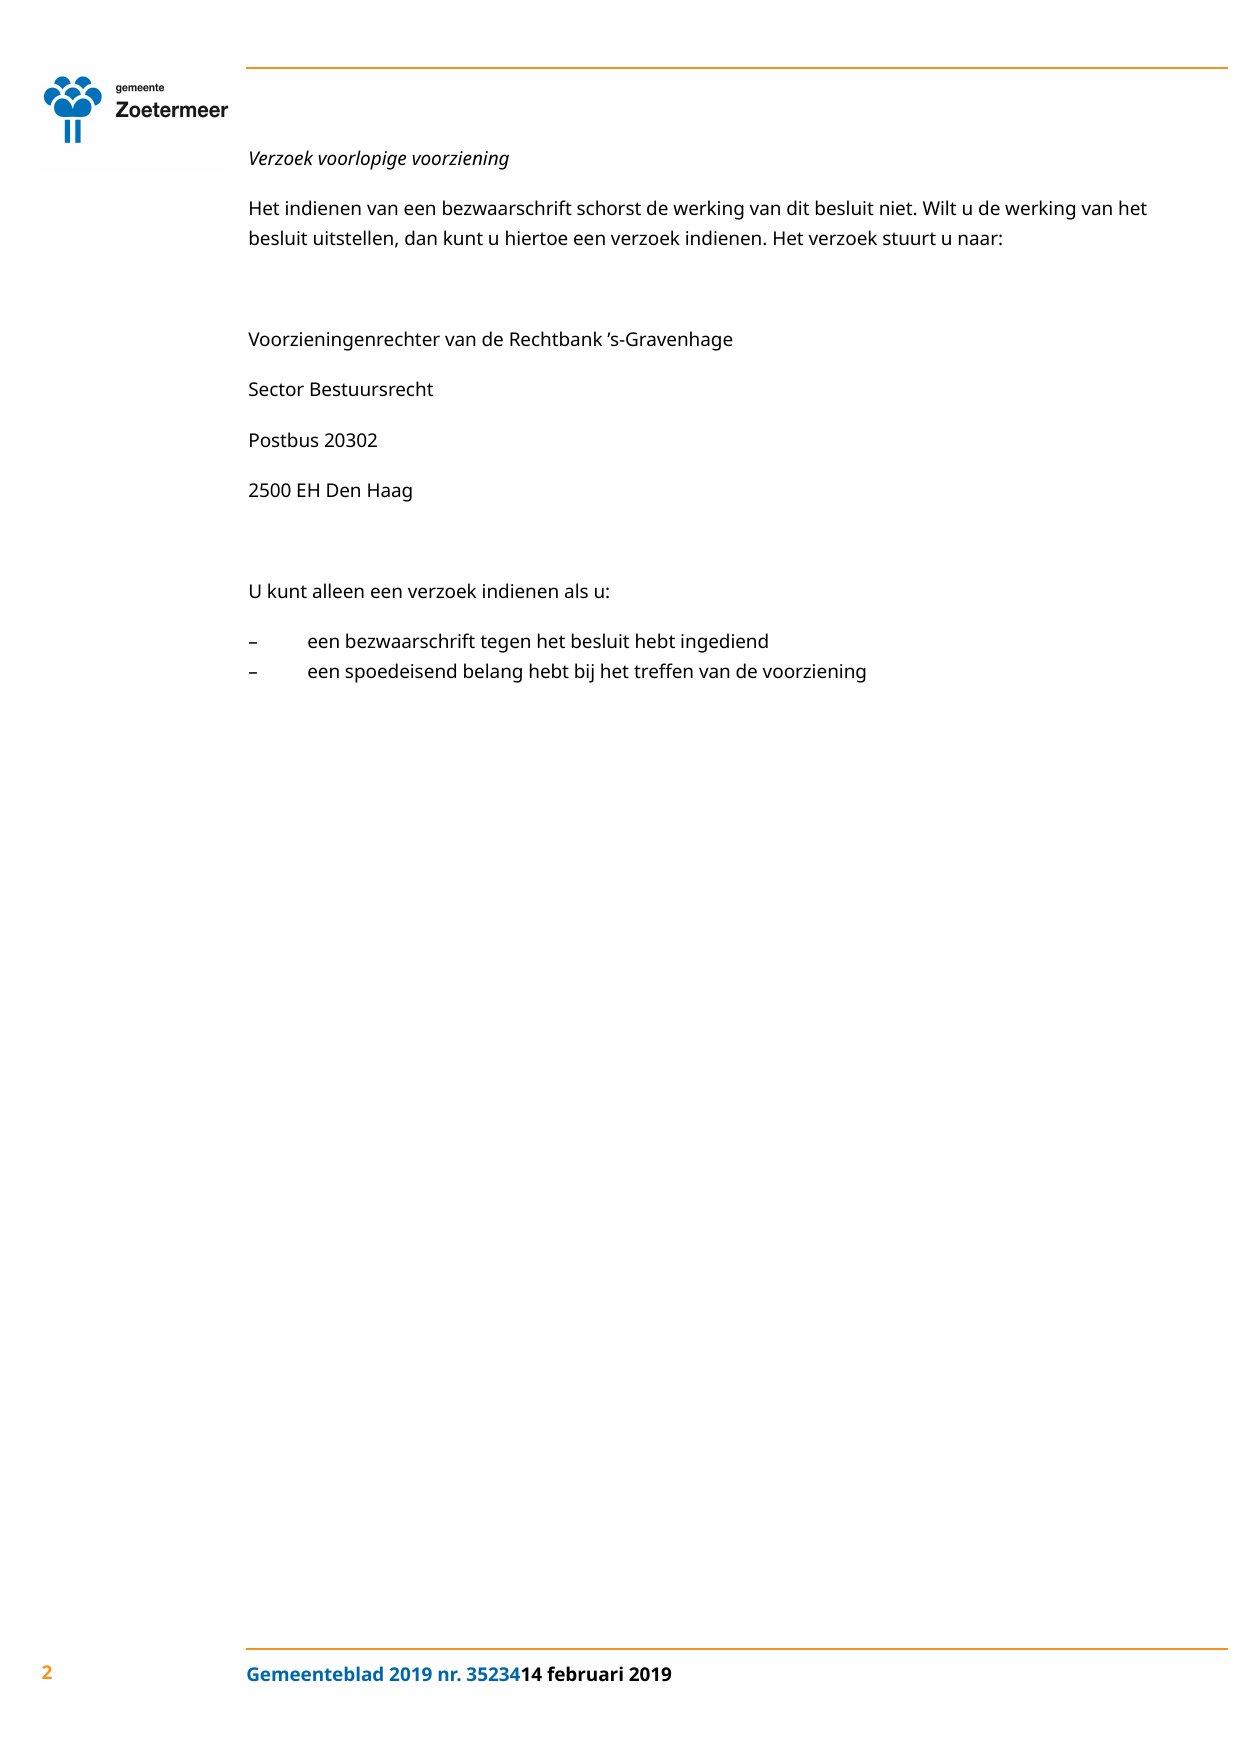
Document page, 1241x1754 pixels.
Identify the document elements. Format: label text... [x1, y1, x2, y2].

text U kunt alleen een verzoek indienen als u: [248, 578, 1152, 604]
list een spoedeisend belang hebt bij het treffen van de voorziening [248, 658, 1152, 684]
list een bezwaarschrift tegen het besluit hebt ingediend [248, 628, 1152, 654]
text Verzoek voorlopige voorziening [248, 145, 1152, 171]
text Sector Bestuursrecht [248, 376, 1152, 402]
text Postbus 20302 [248, 427, 1152, 453]
text Het indienen van een bezwaarschrift schorst de werking van dit besluit niet. Wilt u de werking van het besluit uitstellen, dan kunt u hiertoe een verzoek indienen. Het verzoek stuurt u naar: [248, 196, 1152, 251]
text 2500 EH Den Haag [248, 477, 1152, 503]
text Voorzieningenrechter van de Rechtbank ’s-Gravenhage [248, 326, 1152, 352]
picture [41, 47, 231, 172]
